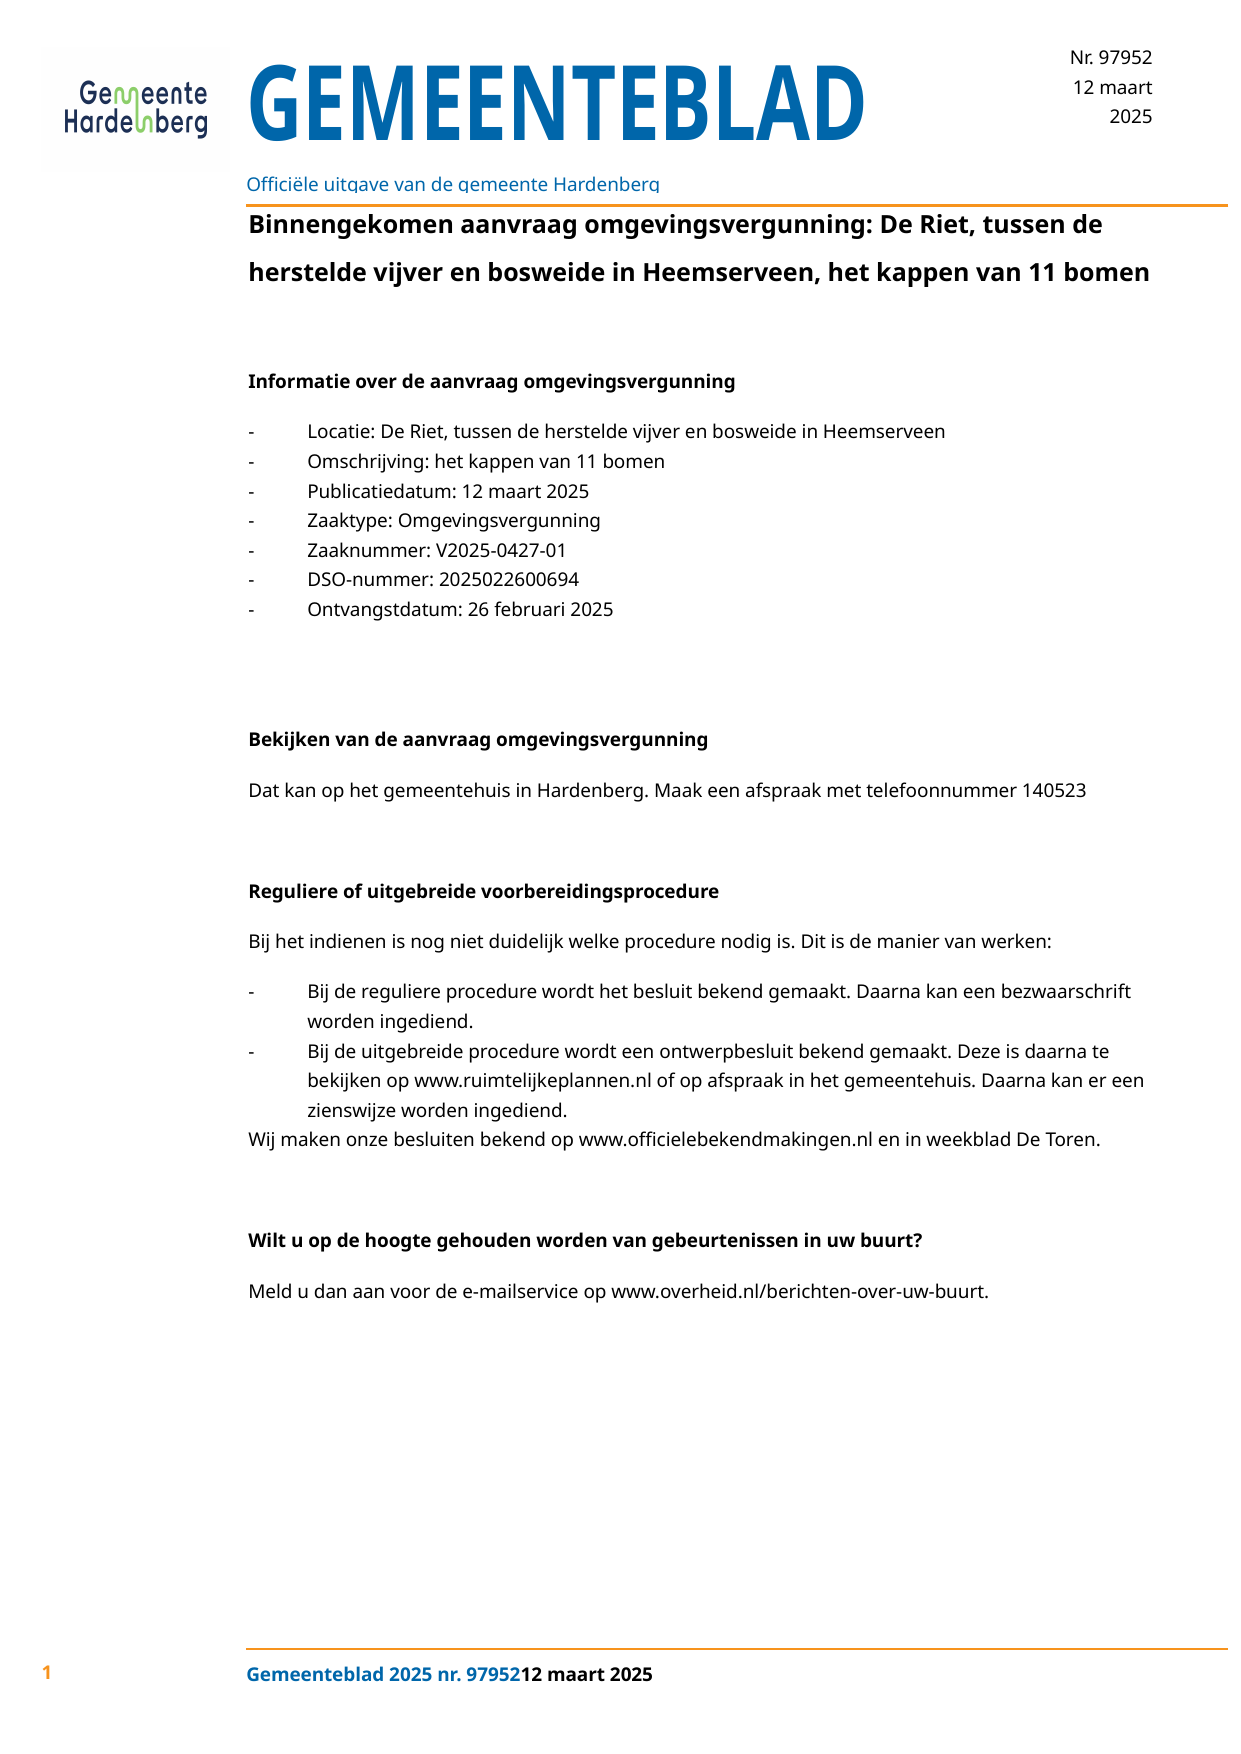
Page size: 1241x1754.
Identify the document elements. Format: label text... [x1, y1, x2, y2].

text Wij maken onze besluiten bekend op www.officielebekendmakingen.nl en in weekblad De Toren. [248, 1127, 1152, 1152]
list Publicatiedatum: 12 maart 2025 [248, 478, 1152, 504]
text Binnengekomen aanvraag omgevingsvergunning: De Riet, tussen de herstelde vijver en bosweide in Heemserveen, het kappen van 11 bomen [248, 207, 1152, 288]
list Zaaknummer: V2025-0427-01 [248, 537, 1152, 563]
list DSO-nummer: 2025022600694 [248, 567, 1152, 592]
list Bij de reguliere procedure wordt het besluit bekend gemaakt. Daarna kan een bezwaarschrift worden ingediend. [248, 979, 1152, 1034]
text Meld u dan aan voor de e-mailservice op www.overheid.nl/berichten-over-uw-buurt. [248, 1278, 1152, 1304]
list Ontvangstdatum: 26 februari 2025 [248, 596, 1152, 622]
text Bij het indienen is nog niet duidelijk welke procedure nodig is. Dit is de manier van werken: [248, 928, 1152, 954]
text Reguliere of uitgebreide voorbereidingsprocedure [248, 878, 1152, 904]
list Omschrijving: het kappen van 11 bomen [248, 448, 1152, 474]
list Zaaktype: Omgevingsvergunning [248, 507, 1152, 533]
list Bij de uitgebreide procedure wordt een ontwerpbesluit bekend gemaakt. Deze is daarna te bekijken op www.ruimtelijkeplannen.nl of op afspraak in het gemeentehuis. Daarna kan er een zienswijze worden ingediend. [248, 1038, 1152, 1123]
text Bekijken van de aanvraag omgevingsvergunning [248, 727, 1152, 752]
text Dat kan op het gemeentehuis in Hardenberg. Maak een afspraak met telefoonnummer 140523 [248, 777, 1152, 803]
list Locatie: De Riet, tussen de herstelde vijver en bosweide in Heemserveen [248, 419, 1152, 444]
picture [41, 47, 231, 172]
text Wilt u op de hoogte gehouden worden van gebeurtenissen in uw buurt? [248, 1227, 1152, 1253]
text Informatie over de aanvraag omgevingsvergunning [248, 368, 1152, 394]
